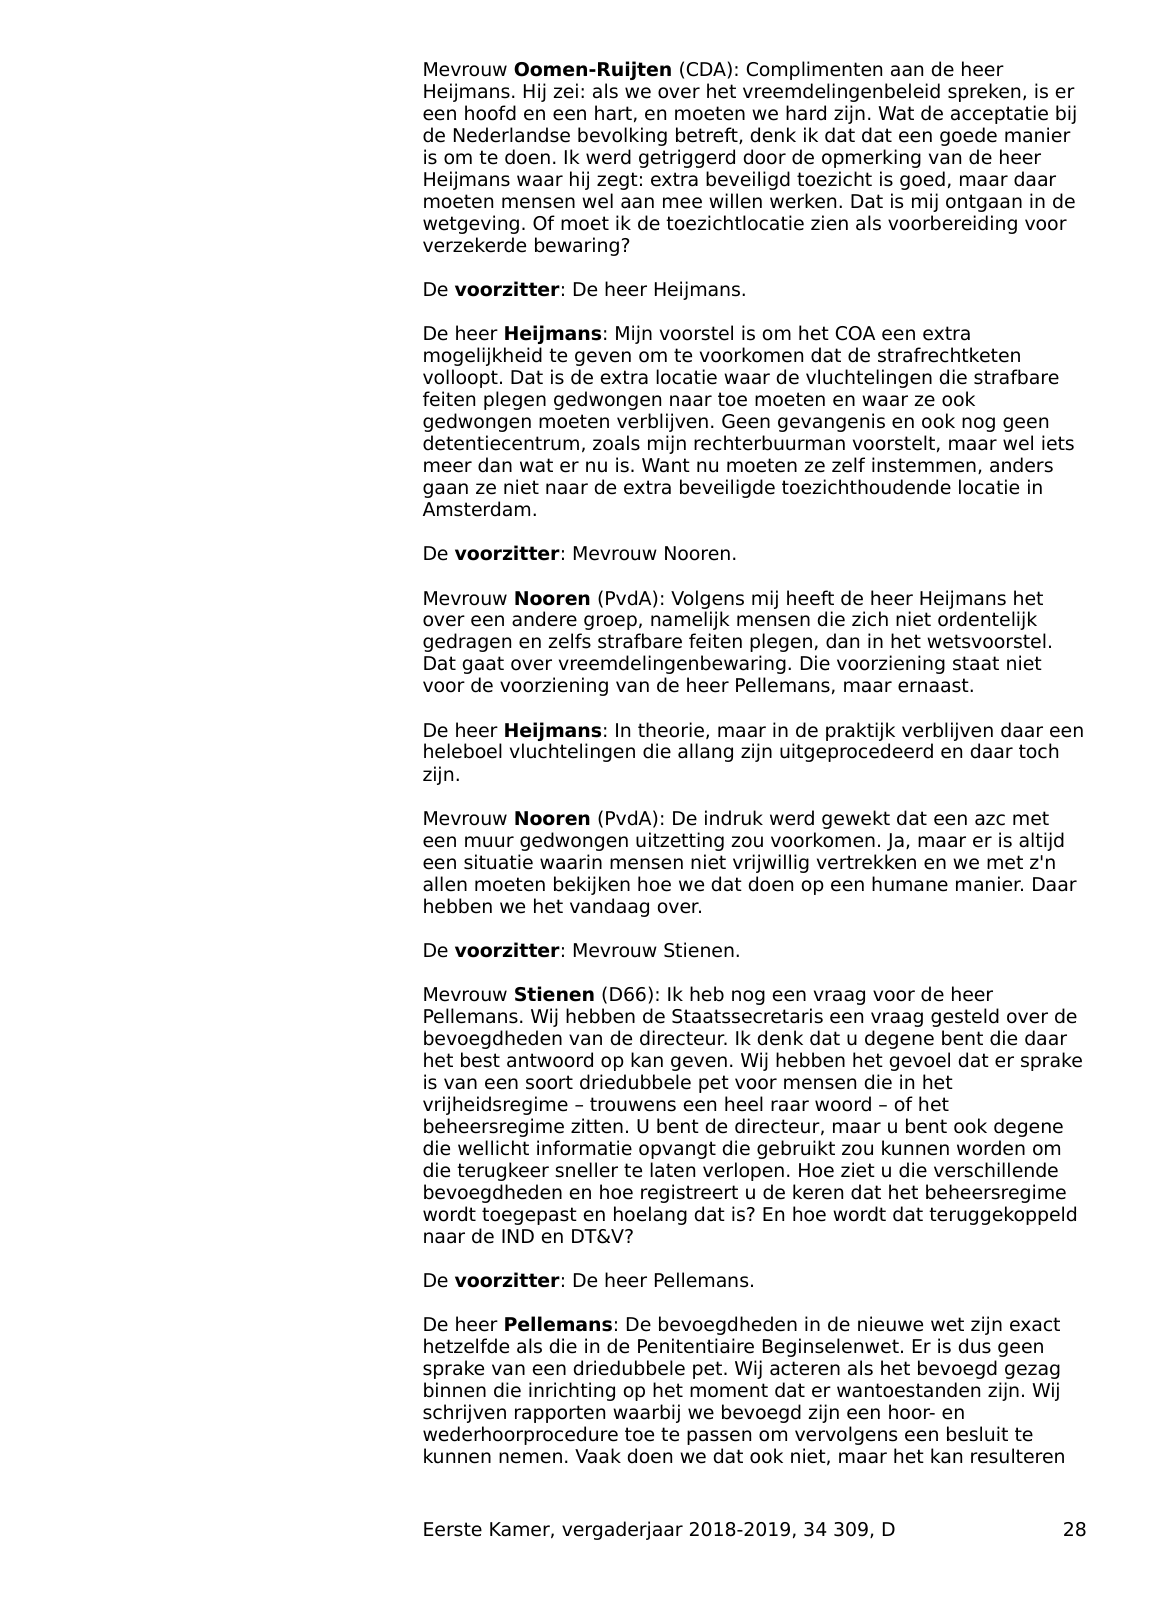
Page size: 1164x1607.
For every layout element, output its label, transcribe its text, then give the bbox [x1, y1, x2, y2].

text De voorzitter: De heer Heijmans. [422, 279, 1087, 301]
text De heer Heijmans: In theorie, maar in de praktijk verblijven daar een heleboel vluchtelingen die allang zijn uitgeprocedeerd en daar toch zijn. [422, 719, 1087, 785]
text De voorzitter: Mevrouw Nooren. [422, 543, 1087, 565]
text De voorzitter: De heer Pellemans. [422, 1270, 1087, 1292]
text De voorzitter: Mevrouw Stienen. [422, 940, 1087, 962]
text Mevrouw Stienen (D66): Ik heb nog een vraag voor de heer Pellemans. Wij hebben de Staatssecretaris een vraag gesteld over de bevoegdheden van de directeur. Ik denk dat u degene bent die daar het best antwoord op kan geven. Wij hebben het gevoel dat er sprake is van een soort driedubbele pet voor mensen die in het vrijheidsregime – trouwens een heel raar woord – of het beheersregime zitten. U bent de directeur, maar u bent ook degene die wellicht informatie opvangt die gebruikt zou kunnen worden om die terugkeer sneller te laten verlopen. Hoe ziet u die verschillende bevoegdheden en hoe registreert u de keren dat het beheersregime wordt toegepast en hoelang dat is? En hoe wordt dat teruggekoppeld naar de IND en DT&V? [422, 984, 1087, 1248]
text Mevrouw Oomen-Ruijten (CDA): Complimenten aan de heer Heijmans. Hij zei: als we over het vreemdelingenbeleid spreken, is er een hoofd en een hart, en moeten we hard zijn. Wat de acceptatie bij de Nederlandse bevolking betreft, denk ik dat dat een goede manier is om te doen. Ik werd getriggerd door de opmerking van de heer Heijmans waar hij zegt: extra beveiligd toezicht is goed, maar daar moeten mensen wel aan mee willen werken. Dat is mij ontgaan in de wetgeving. Of moet ik de toezichtlocatie zien als voorbereiding voor verzekerde bewaring? [422, 59, 1087, 257]
text Mevrouw Nooren (PvdA): Volgens mij heeft de heer Heijmans het over een andere groep, namelijk mensen die zich niet ordentelijk gedragen en zelfs strafbare feiten plegen, dan in het wetsvoorstel. Dat gaat over vreemdelingenbewaring. Die voorziening staat niet voor de voorziening van de heer Pellemans, maar ernaast. [422, 587, 1087, 697]
text Mevrouw Nooren (PvdA): De indruk werd gewekt dat een azc met een muur gedwongen uitzetting zou voorkomen. Ja, maar er is altijd een situatie waarin mensen niet vrijwillig vertrekken en we met z'n allen moeten bekijken hoe we dat doen op een humane manier. Daar hebben we het vandaag over. [422, 808, 1087, 917]
text De heer Pellemans: De bevoegdheden in de nieuwe wet zijn exact hetzelfde als die in de Penitentiaire Beginselenwet. Er is dus geen sprake van een driedubbele pet. Wij acteren als het bevoegd gezag binnen die inrichting op het moment dat er wantoestanden zijn. Wij schrijven rapporten waarbij we bevoegd zijn een hoor- en wederhoorprocedure toe te passen om vervolgens een besluit te kunnen nemen. Vaak doen we dat ook niet, maar het kan resulteren [422, 1314, 1087, 1468]
text De heer Heijmans: Mijn voorstel is om het COA een extra mogelijkheid te geven om te voorkomen dat de strafrechtketen volloopt. Dat is de extra locatie waar de vluchtelingen die strafbare feiten plegen gedwongen naar toe moeten en waar ze ook gedwongen moeten verblijven. Geen gevangenis en ook nog geen detentiecentrum, zoals mijn rechterbuurman voorstelt, maar wel iets meer dan wat er nu is. Want nu moeten ze zelf instemmen, anders gaan ze niet naar de extra beveiligde toezichthoudende locatie in Amsterdam. [422, 323, 1087, 521]
